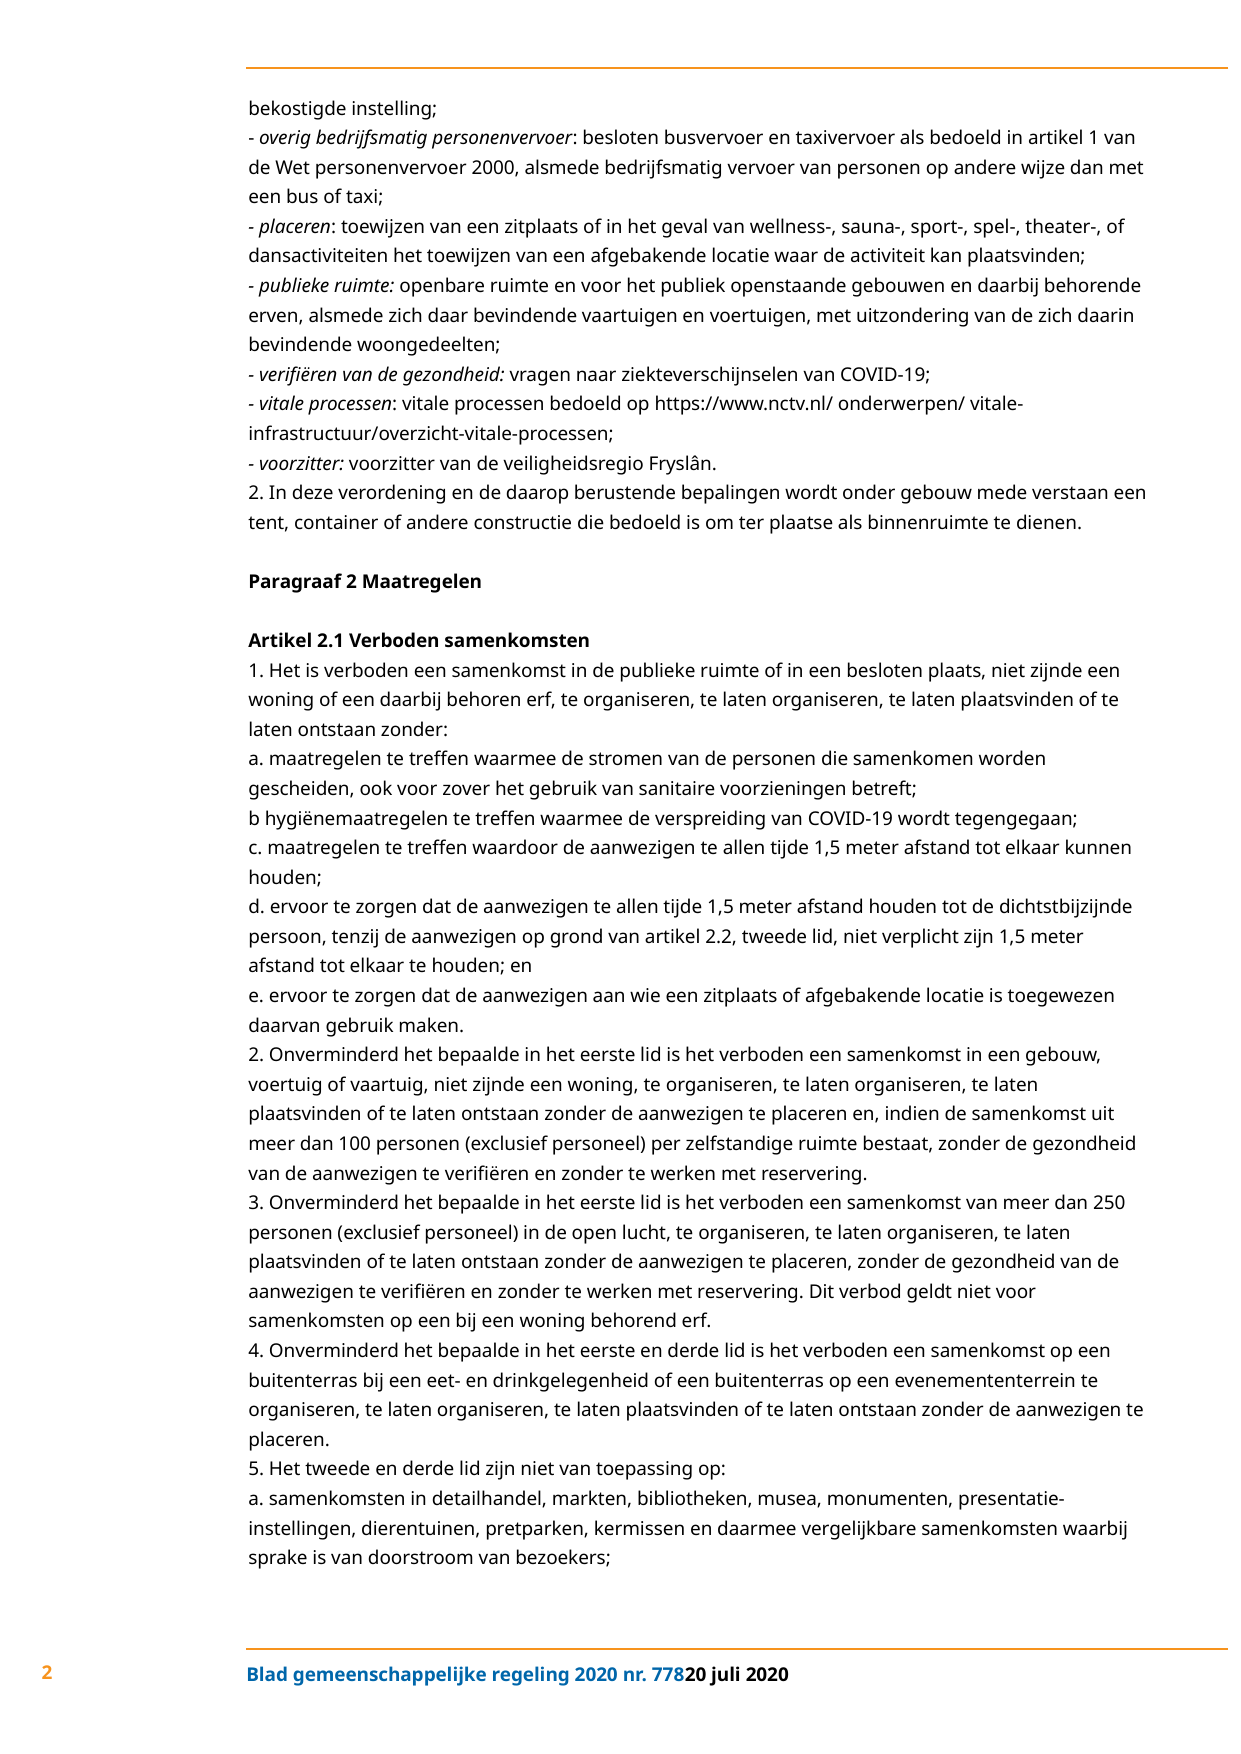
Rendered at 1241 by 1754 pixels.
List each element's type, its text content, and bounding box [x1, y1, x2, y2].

text 2. Onverminderd het bepaalde in het eerste lid is het verboden een samenkomst in een gebouw, voertuig of vaartuig, niet zijnde een woning, te organiseren, te laten organiseren, te laten plaatsvinden of te laten ontstaan zonder de aanwezigen te placeren en, indien de samenkomst uit meer dan 100 personen (exclusief personeel) per zelfstandige ruimte bestaat, zonder de gezondheid van de aanwezigen te verifiëren en zonder te werken met reservering. [248, 1041, 1152, 1186]
text 2. In deze verordening en de daarop berustende bepalingen wordt onder gebouw mede verstaan een tent, container of andere constructie die bedoeld is om ter plaatse als binnenruimte te dienen. [248, 479, 1152, 535]
text b hygiënemaatregelen te treffen waarmee de verspreiding van COVID-19 wordt tegengegaan; [248, 805, 1152, 831]
text - verifiëren van de gezondheid: vragen naar ziekteverschijnselen van COVID-19; [248, 361, 1152, 387]
text a. maatregelen te treffen waarmee de stromen van de personen die samenkomen worden gescheiden, ook voor zover het gebruik van sanitaire voorzieningen betreft; [248, 746, 1152, 801]
text Paragraaf 2 Maatregelen [248, 568, 1152, 594]
text d. ervoor te zorgen dat de aanwezigen te allen tijde 1,5 meter afstand houden tot de dichtstbijzijnde persoon, tenzij de aanwezigen op grond van artikel 2.2, tweede lid, niet verplicht zijn 1,5 meter afstand tot elkaar te houden; en [248, 893, 1152, 978]
text - placeren: toewijzen van een zitplaats of in het geval van wellness-, sauna-, sport-, spel-, theater-, of dansactiviteiten het toewijzen van een afgebakende locatie waar de activiteit kan plaatsvinden; [248, 213, 1152, 268]
picture [41, 47, 231, 172]
text 4. Onverminderd het bepaalde in het eerste en derde lid is het verboden een samenkomst op een buitenterras bij een eet- en drinkgelegenheid of een buitenterras op een evenemententerrein te organiseren, te laten organiseren, te laten plaatsvinden of te laten ontstaan zonder de aanwezigen te placeren. [248, 1337, 1152, 1452]
text 3. Onverminderd het bepaalde in het eerste lid is het verboden een samenkomst van meer dan 250 personen (exclusief personeel) in de open lucht, te organiseren, te laten organiseren, te laten plaatsvinden of te laten ontstaan zonder de aanwezigen te placeren, zonder de gezondheid van de aanwezigen te verifiëren en zonder te werken met reservering. Dit verbod geldt niet voor samenkomsten op een bij een woning behorend erf. [248, 1189, 1152, 1333]
text c. maatregelen te treffen waardoor de aanwezigen te allen tijde 1,5 meter afstand tot elkaar kunnen houden; [248, 834, 1152, 890]
text 1. Het is verboden een samenkomst in de publieke ruimte of in een besloten plaats, niet zijnde een woning of een daarbij behoren erf, te organiseren, te laten organiseren, te laten plaatsvinden of te laten ontstaan zonder: [248, 657, 1152, 742]
text - publieke ruimte: openbare ruimte en voor het publiek openstaande gebouwen en daarbij behorende erven, alsmede zich daar bevindende vaartuigen en voertuigen, met uitzondering van de zich daarin bevindende woongedeelten; [248, 272, 1152, 357]
text - overig bedrijfsmatig personenvervoer: besloten busvervoer en taxivervoer als bedoeld in artikel 1 van de Wet personenvervoer 2000, alsmede bedrijfsmatig vervoer van personen op andere wijze dan met een bus of taxi; [248, 124, 1152, 209]
text bekostigde instelling; [248, 95, 1152, 121]
text 5. Het tweede en derde lid zijn niet van toepassing op: [248, 1456, 1152, 1481]
text Artikel 2.1 Verboden samenkomsten [248, 627, 1152, 653]
text a. samenkomsten in detailhandel, markten, bibliotheken, musea, monumenten, presentatie-instellingen, dierentuinen, pretparken, kermissen en daarmee vergelijkbare samenkomsten waarbij sprake is van doorstroom van bezoekers; [248, 1485, 1152, 1570]
text - voorzitter: voorzitter van de veiligheidsregio Fryslân. [248, 450, 1152, 476]
text - vitale processen: vitale processen bedoeld op https://www.nctv.nl/ onderwerpen/ vitale-infrastructuur/overzicht-vitale-processen; [248, 391, 1152, 446]
text e. ervoor te zorgen dat de aanwezigen aan wie een zitplaats of afgebakende locatie is toegewezen daarvan gebruik maken. [248, 982, 1152, 1038]
